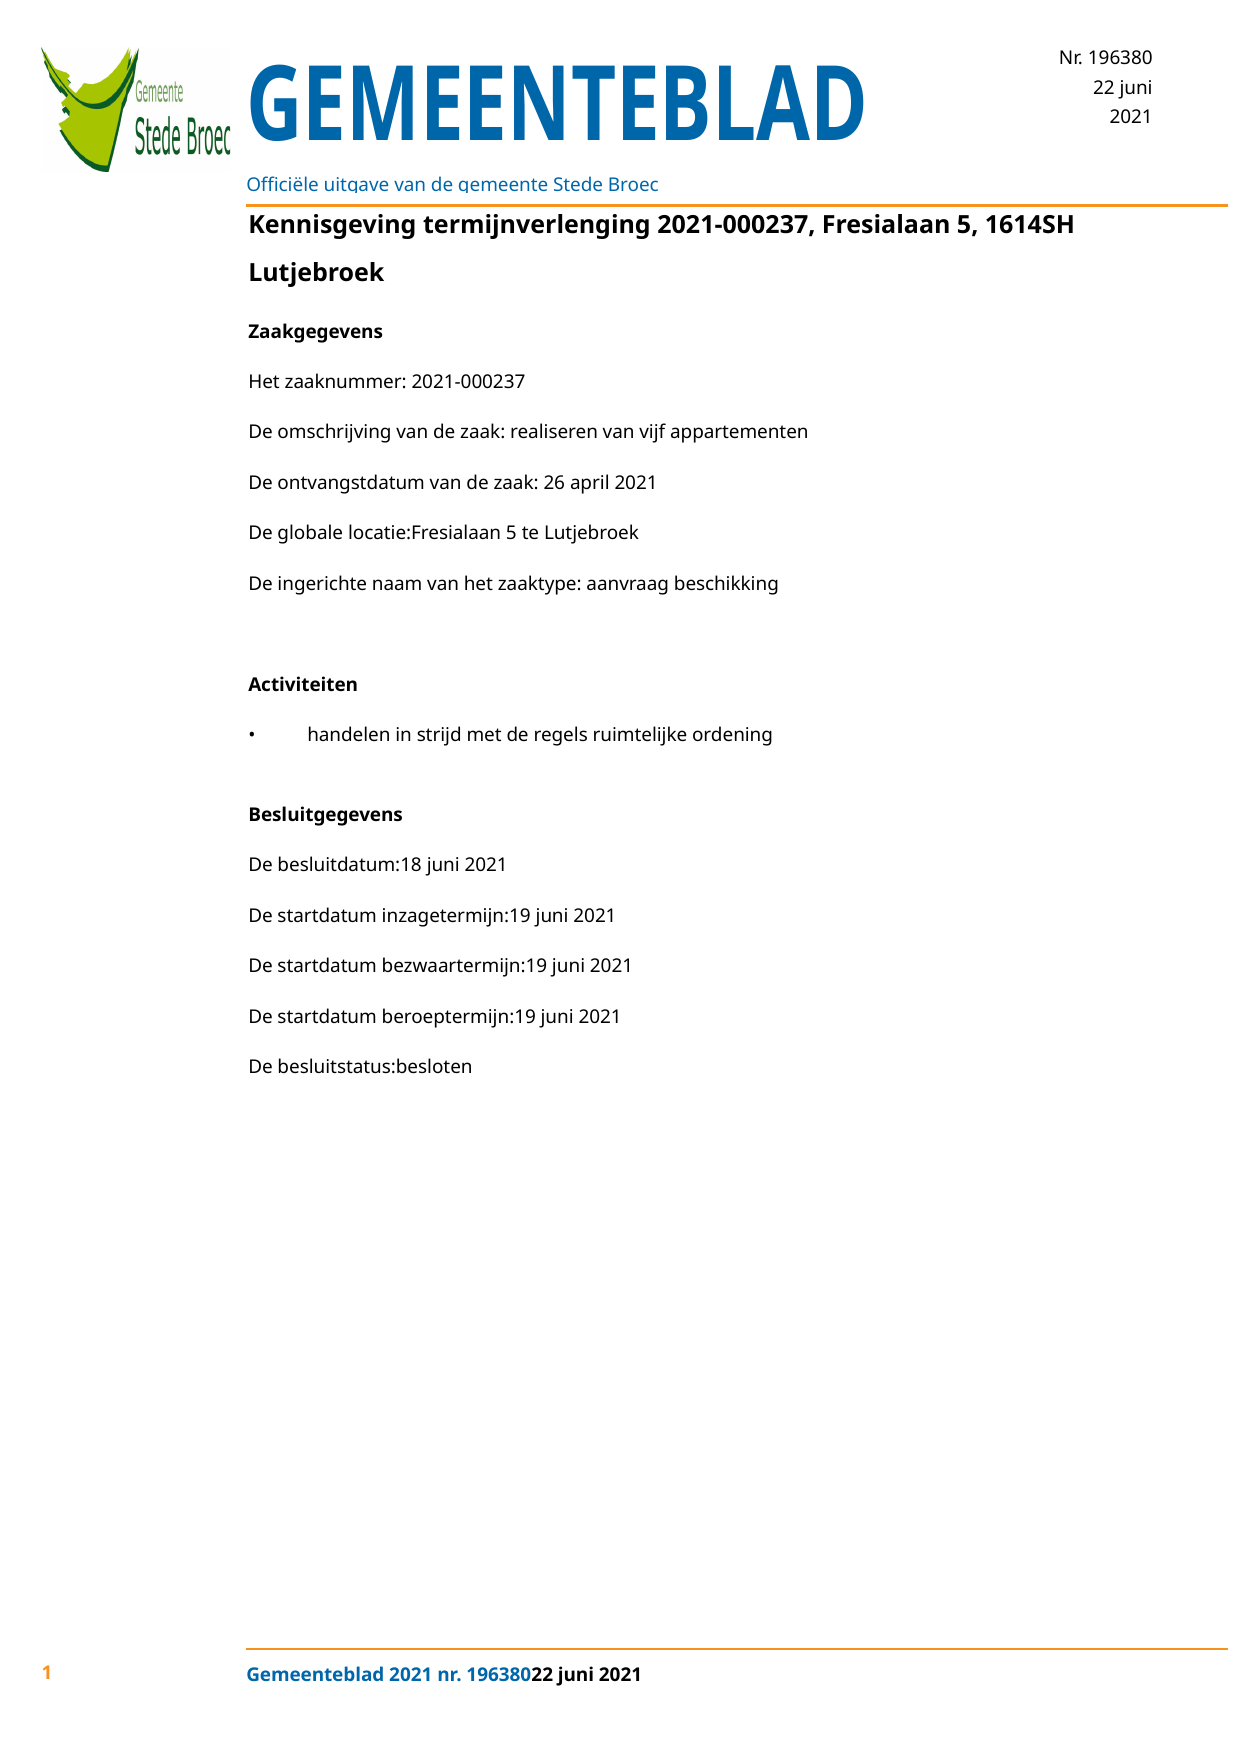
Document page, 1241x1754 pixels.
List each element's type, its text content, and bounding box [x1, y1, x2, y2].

text Zaakgegevens [248, 318, 1152, 344]
text De startdatum inzagetermijn:19 juni 2021 [248, 902, 1152, 928]
text De startdatum bezwaartermijn:19 juni 2021 [248, 952, 1152, 978]
text De globale locatie:Fresialaan 5 te Lutjebroek [248, 519, 1152, 545]
text De omschrijving van de zaak: realiseren van vijf appartementen [248, 419, 1152, 444]
text De ingerichte naam van het zaaktype: aanvraag beschikking [248, 570, 1152, 596]
list handelen in strijd met de regels ruimtelijke ordening [248, 721, 1152, 747]
text De startdatum beroeptermijn:19 juni 2021 [248, 1003, 1152, 1029]
text Het zaaknummer: 2021-000237 [248, 368, 1152, 394]
text De ontvangstdatum van de zaak: 26 april 2021 [248, 469, 1152, 495]
text Activiteiten [248, 671, 1152, 697]
text De besluitdatum:18 juni 2021 [248, 852, 1152, 877]
text Kennisgeving termijnverlenging 2021-000237, Fresialaan 5, 1614SH Lutjebroek [248, 207, 1152, 288]
text De besluitstatus:besloten [248, 1053, 1152, 1079]
text Besluitgegevens [248, 801, 1152, 827]
picture [41, 47, 231, 172]
